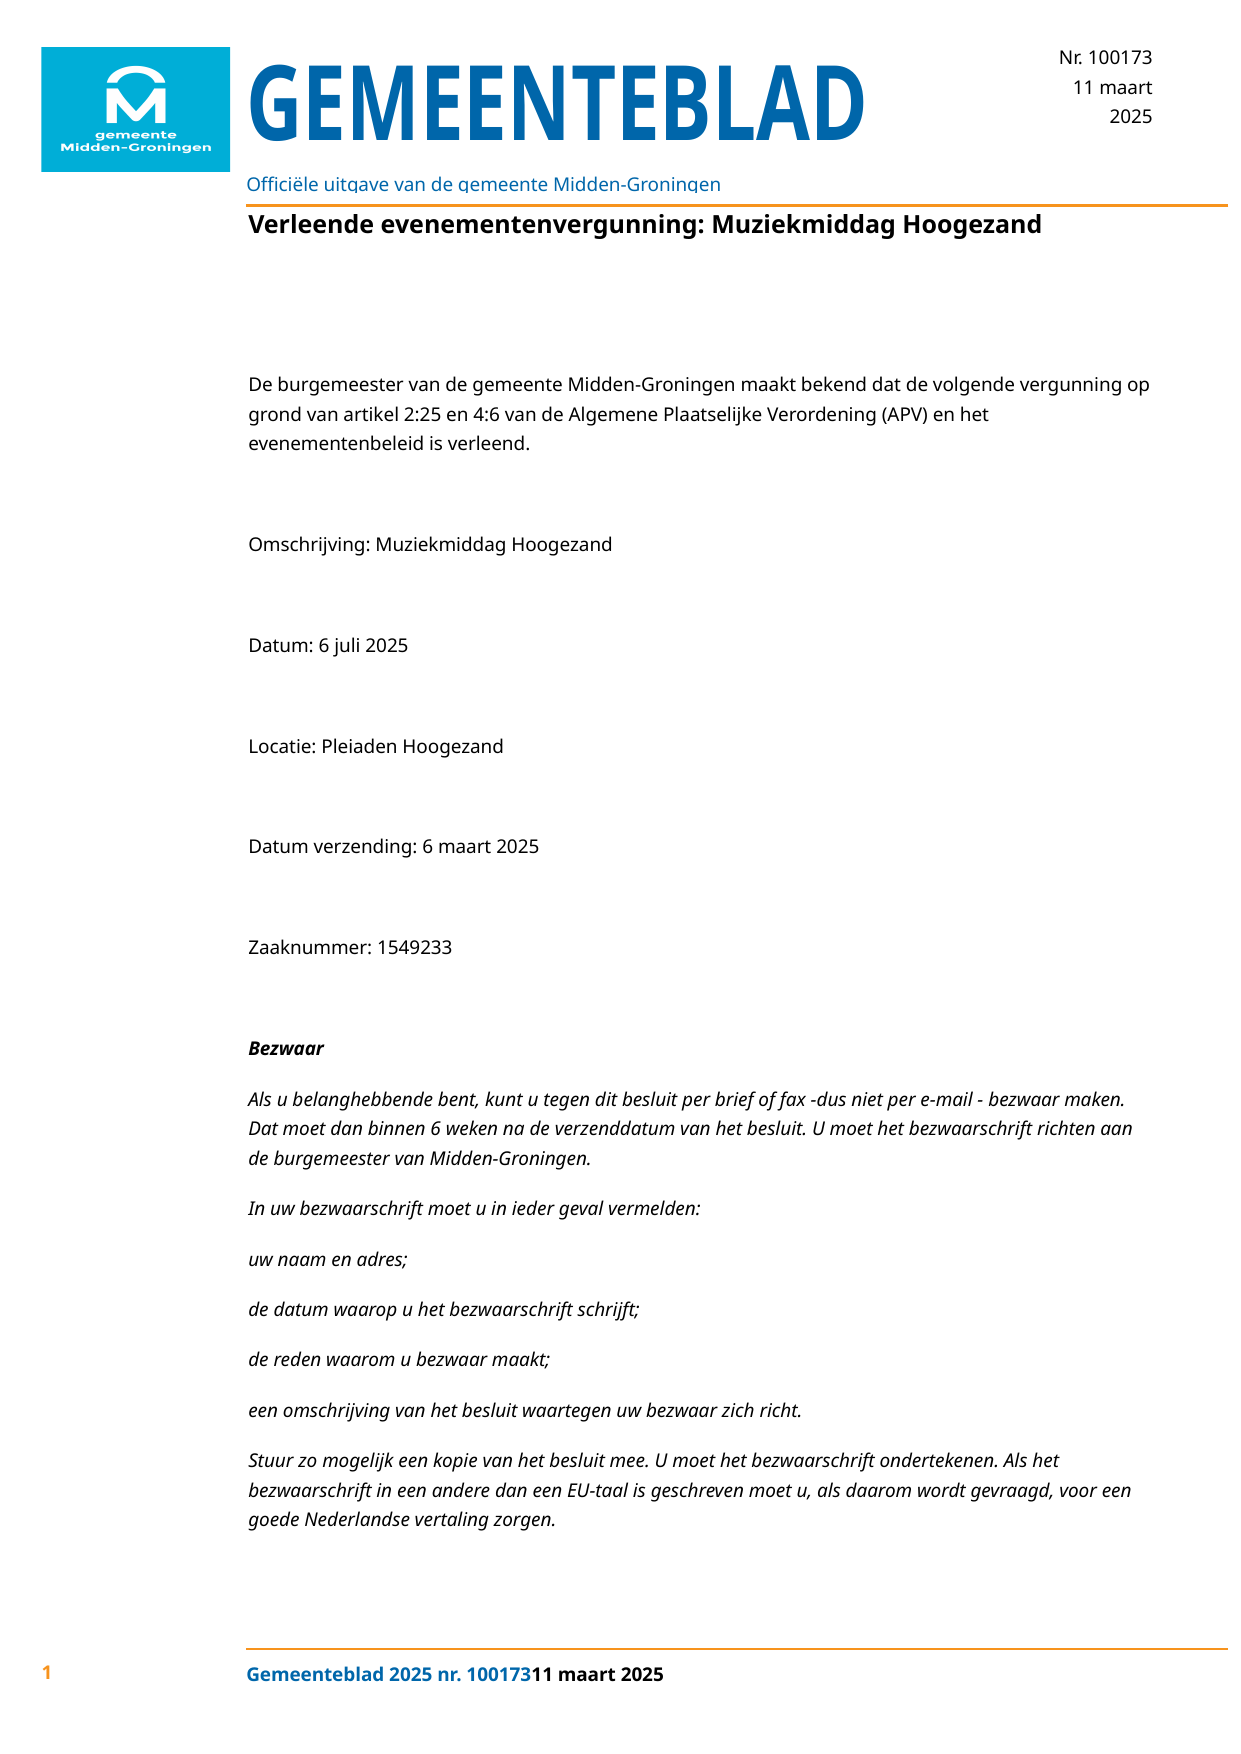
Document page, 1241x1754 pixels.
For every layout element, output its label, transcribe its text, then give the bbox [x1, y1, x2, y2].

text Omschrijving: Muziekmiddag Hoogezand [248, 531, 1152, 557]
text Verleende evenementenvergunning: Muziekmiddag Hoogezand [248, 207, 1152, 241]
text Datum: 6 juli 2025 [248, 632, 1152, 658]
text Datum verzending: 6 maart 2025 [248, 834, 1152, 859]
picture [108, 66, 164, 82]
text uw naam en adres; [248, 1246, 1152, 1271]
text De burgemeester van de gemeente Midden-Groningen maakt bekend dat de volgende vergunning op grond van artikel 2:25 en 4:6 van de Algemene Plaatselijke Verordening (APV) en het evenementenbeleid is verleend. [248, 371, 1152, 456]
picture [107, 89, 165, 122]
text de reden waarom u bezwaar maakt; [248, 1347, 1152, 1372]
text de datum waarop u het bezwaarschrift schrijft; [248, 1296, 1152, 1322]
text Bezwaar [248, 1035, 1152, 1061]
text Stuur zo mogelijk een kopie van het besluit mee. U moet het bezwaarschrift ondertekenen. Als het bezwaarschrift in een andere dan een EU-taal is geschreven moet u, als daarom wordt gevraagd, voor een goede Nederlandse vertaling zorgen. [248, 1447, 1152, 1532]
text Als u belanghebbende bent, kunt u tegen dit besluit per brief of fax -dus niet per e-mail - bezwaar maken. Dat moet dan binnen 6 weken na de verzenddatum van het besluit. U moet het bezwaarschrift richten aan de burgemeester van Midden-Groningen. [248, 1086, 1152, 1171]
text Zaaknummer: 1549233 [248, 934, 1152, 960]
text Locatie: Pleiaden Hoogezand [248, 733, 1152, 758]
text In uw bezwaarschrift moet u in ieder geval vermelden: [248, 1195, 1152, 1221]
text een omschrijving van het besluit waartegen uw bezwaar zich richt. [248, 1397, 1152, 1423]
picture [184, 146, 190, 153]
